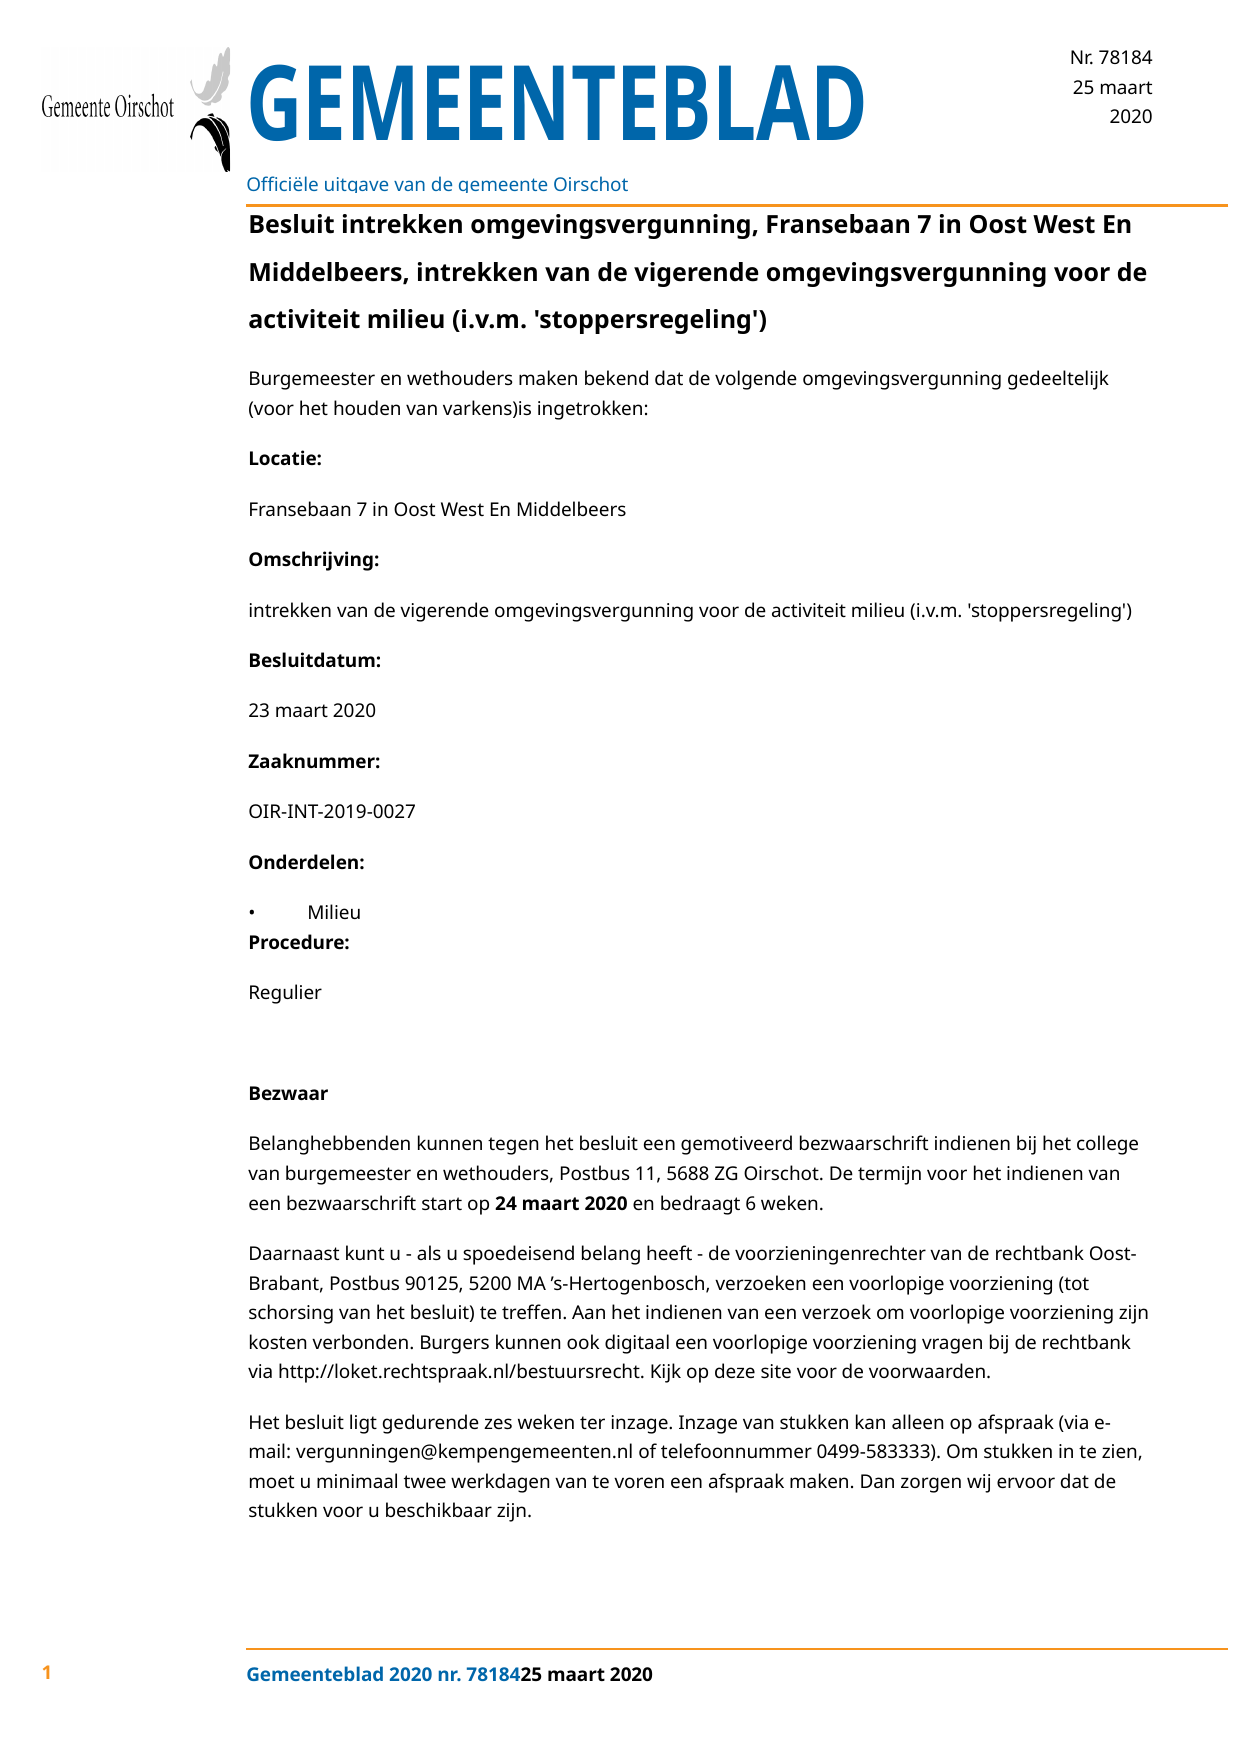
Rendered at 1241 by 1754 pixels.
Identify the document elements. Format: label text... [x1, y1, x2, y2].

list Milieu [248, 899, 1152, 925]
text Fransebaan 7 in Oost West En Middelbeers [248, 496, 1152, 522]
text Omschrijving: [248, 546, 1152, 572]
text Daarnaast kunt u - als u spoedeisend belang heeft - de voorzieningenrechter van de rechtbank Oost-Brabant, Postbus 90125, 5200 MA ’s-Hertogenbosch, verzoeken een voorlopige voorziening (tot schorsing van het besluit) te treffen. Aan het indienen van een verzoek om voorlopige voorziening zijn kosten verbonden. Burgers kunnen ook digitaal een voorlopige voorziening vragen bij de rechtbank via http://loket.rechtspraak.nl/bestuursrecht. Kijk op deze site voor de voorwaarden. [248, 1240, 1152, 1384]
text Locatie: [248, 446, 1152, 471]
text 23 maart 2020 [248, 698, 1152, 723]
text Procedure: [248, 929, 1152, 954]
text Burgemeester en wethouders maken bekend dat de volgende omgevingsvergunning gedeeltelijk (voor het houden van varkens)is ingetrokken: [248, 366, 1152, 421]
text Belanghebbenden kunnen tegen het besluit een gemotiveerd bezwaarschrift indienen bij het college van burgemeester en wethouders, Postbus 11, 5688 ZG Oirschot. De termijn voor het indienen van een bezwaarschrift start op 24 maart 2020 en bedraagt 6 weken. [248, 1131, 1152, 1215]
text Regulier [248, 979, 1152, 1005]
text Bezwaar [248, 1080, 1152, 1106]
picture [41, 47, 231, 172]
text intrekken van de vigerende omgevingsvergunning voor de activiteit milieu (i.v.m. 'stoppersregeling') [248, 597, 1152, 622]
text Zaaknummer: [248, 748, 1152, 774]
text Besluit intrekken omgevingsvergunning, Fransebaan 7 in Oost West En Middelbeers, intrekken van de vigerende omgevingsvergunning voor de activiteit milieu (i.v.m. 'stoppersregeling') [248, 207, 1152, 336]
text Besluitdatum: [248, 647, 1152, 673]
text OIR-INT-2019-0027 [248, 798, 1152, 824]
text Het besluit ligt gedurende zes weken ter inzage. Inzage van stukken kan alleen op afspraak (via e-mail: vergunningen@kempengemeenten.nl of telefoonnummer 0499-583333). Om stukken in te zien, moet u minimaal twee werkdagen van te voren een afspraak maken. Dan zorgen wij ervoor dat de stukken voor u beschikbaar zijn. [248, 1409, 1152, 1523]
text Onderdelen: [248, 849, 1152, 874]
